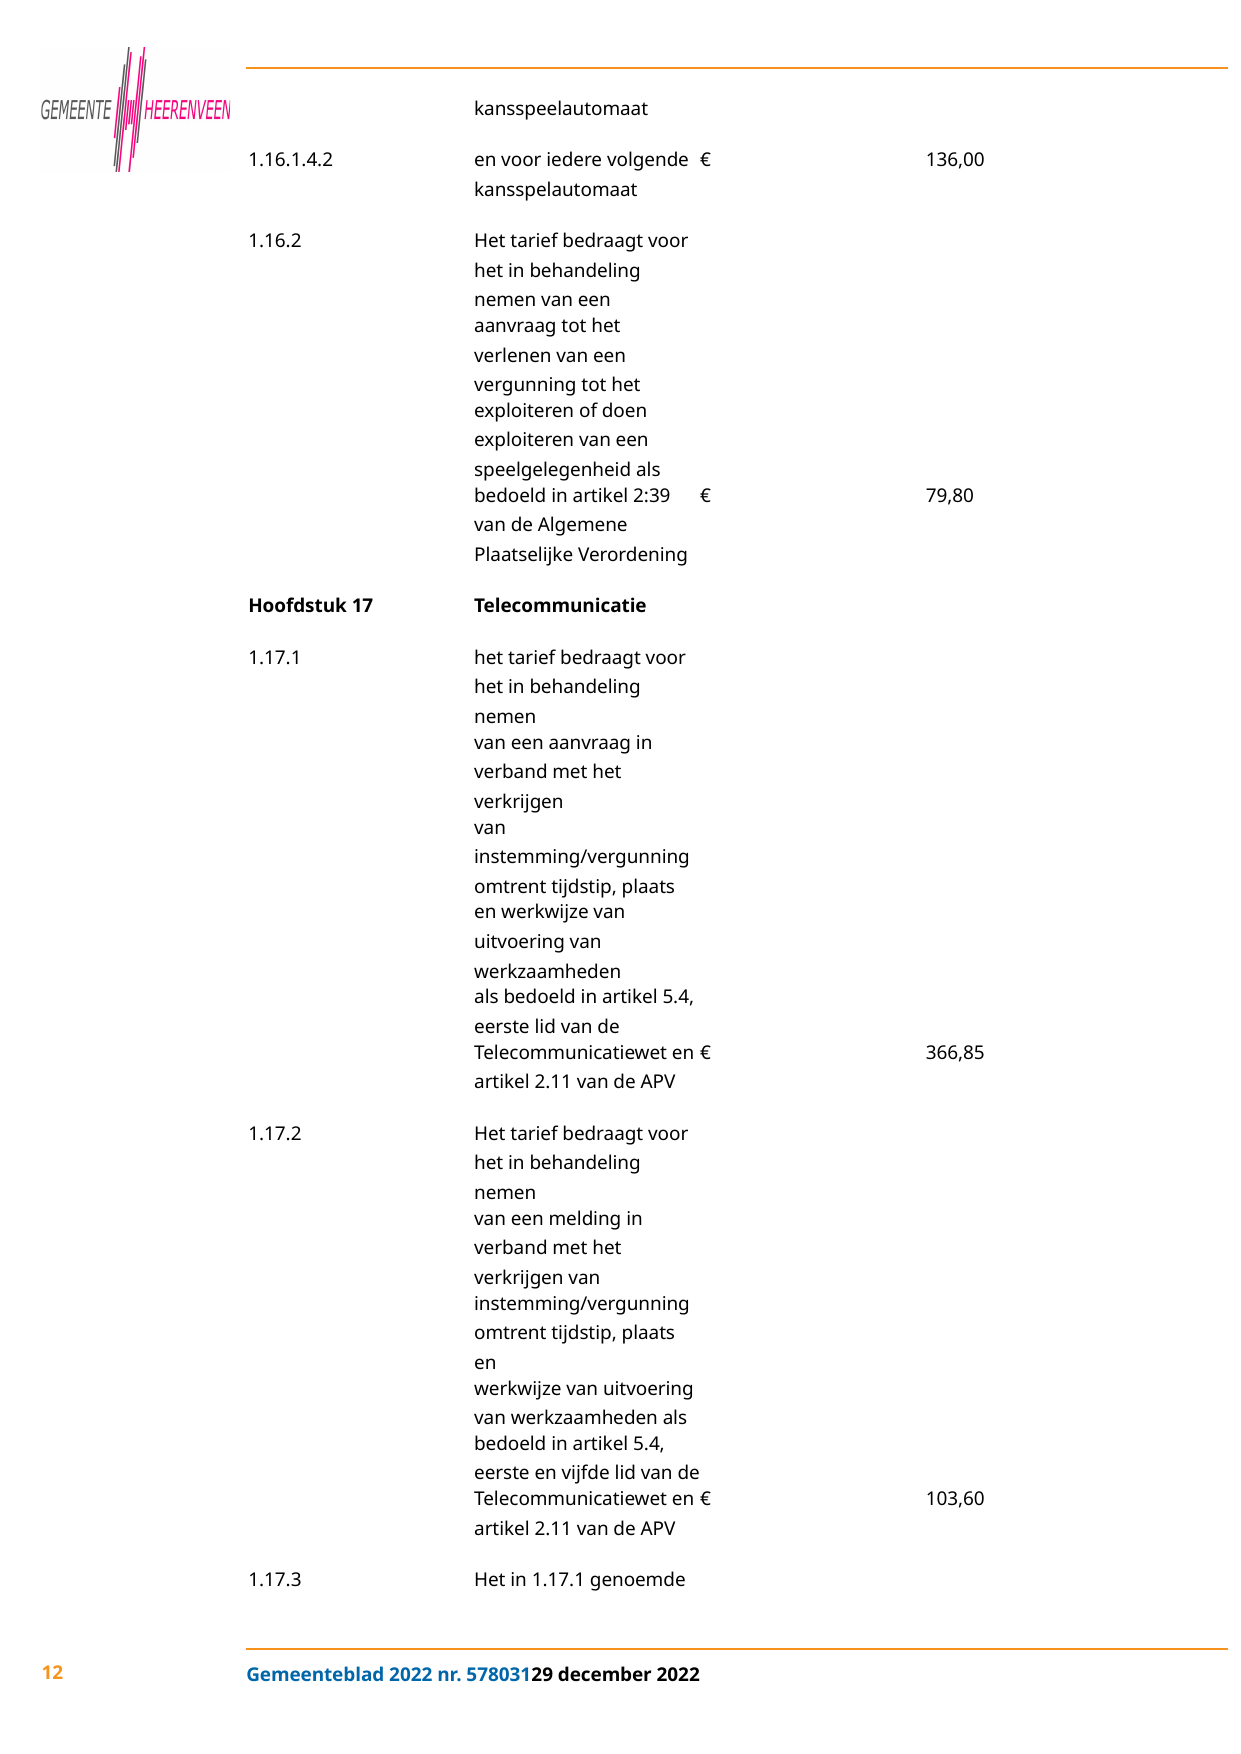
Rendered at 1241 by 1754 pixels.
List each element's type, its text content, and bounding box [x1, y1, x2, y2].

table_cell [248, 202, 474, 227]
table_cell Het tarief bedraagt voor het in behandeling nemen van een [474, 227, 700, 312]
table_cell [248, 312, 474, 397]
table_cell 1.17.1 [248, 644, 474, 729]
table_cell [926, 899, 1152, 984]
table_cell [700, 984, 926, 1039]
table_cell € [700, 1039, 926, 1094]
table_cell [926, 1290, 1152, 1375]
table_cell [248, 1485, 474, 1541]
table_cell [248, 95, 474, 121]
table_cell [248, 1290, 474, 1375]
table_cell Telecommunicatiewet en artikel 2.11 van de APV [474, 1485, 700, 1541]
table_cell [248, 1094, 474, 1120]
table_cell [474, 618, 700, 644]
table_cell Telecommunicatiewet en artikel 2.11 van de APV [474, 1039, 700, 1094]
table_cell [700, 1120, 926, 1205]
table_cell [926, 729, 1152, 814]
table_cell [248, 1039, 474, 1094]
table_cell [474, 1094, 700, 1120]
table_cell [248, 1205, 474, 1290]
table_cell [248, 618, 474, 644]
table_cell 103,60 [926, 1485, 1152, 1541]
table_cell [926, 1205, 1152, 1290]
table_cell bedoeld in artikel 2:39 van de Algemene Plaatselijke Verordening [474, 482, 700, 567]
table_cell [700, 567, 926, 593]
table_cell [926, 1120, 1152, 1205]
table_cell van een aanvraag in verband met het verkrijgen [474, 729, 700, 814]
table_cell [926, 567, 1152, 593]
table_cell [474, 1541, 700, 1566]
table_cell [926, 227, 1152, 312]
table_cell [926, 1541, 1152, 1566]
table_cell aanvraag tot het verlenen van een vergunning tot het [474, 312, 700, 397]
table_cell [926, 95, 1152, 121]
table_cell [700, 618, 926, 644]
table_cell [926, 202, 1152, 227]
table_cell 79,80 [926, 482, 1152, 567]
table_cell [926, 397, 1152, 482]
table_cell [926, 618, 1152, 644]
table_cell Hoofdstuk 17 [248, 593, 474, 618]
table_cell Het tarief bedraagt voor het in behandeling nemen [474, 1120, 700, 1205]
table_cell Het in 1.17.1 genoemde [474, 1566, 700, 1592]
table_cell [926, 814, 1152, 899]
table_cell [248, 567, 474, 593]
table_cell [474, 202, 700, 227]
table_cell [700, 1290, 926, 1375]
table_cell [700, 814, 926, 899]
table_cell [700, 227, 926, 312]
table_cell [248, 984, 474, 1039]
table_cell [700, 1430, 926, 1485]
table_cell exploiteren of doen exploiteren van een speelgelegenheid als [474, 397, 700, 482]
table_cell [700, 899, 926, 984]
picture [41, 47, 231, 172]
table_cell 366,85 [926, 1039, 1152, 1094]
table_cell [926, 1430, 1152, 1485]
table_cell [248, 1541, 474, 1566]
table_cell [700, 397, 926, 482]
table_cell [700, 1566, 926, 1592]
table_cell [926, 1094, 1152, 1120]
table_cell € [700, 146, 926, 202]
table_cell [248, 899, 474, 984]
table_cell [700, 1205, 926, 1290]
table_cell [700, 1094, 926, 1120]
table_cell van een melding in verband met het verkrijgen van [474, 1205, 700, 1290]
table_cell € [700, 1485, 926, 1541]
table_cell werkwijze van uitvoering van werkzaamheden als [474, 1375, 700, 1430]
table_cell van instemming/vergunning omtrent tijdstip, plaats [474, 814, 700, 899]
table_cell [926, 644, 1152, 729]
table_cell [248, 1375, 474, 1430]
table_cell [926, 121, 1152, 146]
table_cell [700, 121, 926, 146]
table_cell 136,00 [926, 146, 1152, 202]
table_cell [700, 202, 926, 227]
table_cell [700, 1375, 926, 1430]
table_cell bedoeld in artikel 5.4, eerste en vijfde lid van de [474, 1430, 700, 1485]
table_cell [248, 1430, 474, 1485]
table_cell [248, 814, 474, 899]
table_cell kansspeelautomaat [474, 95, 700, 121]
table_cell [926, 984, 1152, 1039]
table_cell instemming/vergunning omtrent tijdstip, plaats en [474, 1290, 700, 1375]
table_cell [926, 1375, 1152, 1430]
table_cell [248, 397, 474, 482]
table_cell [248, 482, 474, 567]
table_cell [700, 1541, 926, 1566]
table_cell [926, 312, 1152, 397]
table_cell [700, 95, 926, 121]
table_cell 1.16.1.4.2 [248, 146, 474, 202]
table_cell 1.17.3 [248, 1566, 474, 1592]
table_cell € [700, 482, 926, 567]
table_cell 1.16.2 [248, 227, 474, 312]
table_cell [248, 729, 474, 814]
table_cell als bedoeld in artikel 5.4, eerste lid van de [474, 984, 700, 1039]
table_cell 1.17.2 [248, 1120, 474, 1205]
table_cell en werkwijze van uitvoering van werkzaamheden [474, 899, 700, 984]
table_cell het tarief bedraagt voor het in behandeling nemen [474, 644, 700, 729]
table_cell [700, 644, 926, 729]
table_cell [926, 1566, 1152, 1592]
table_cell en voor iedere volgende kansspelautomaat [474, 146, 700, 202]
table_cell [474, 567, 700, 593]
table_cell Telecommunicatie [474, 593, 700, 618]
table_cell [474, 121, 700, 146]
table_cell [248, 121, 474, 146]
table_cell [700, 593, 926, 618]
table_cell [926, 593, 1152, 618]
table_cell [700, 312, 926, 397]
table_cell [700, 729, 926, 814]
